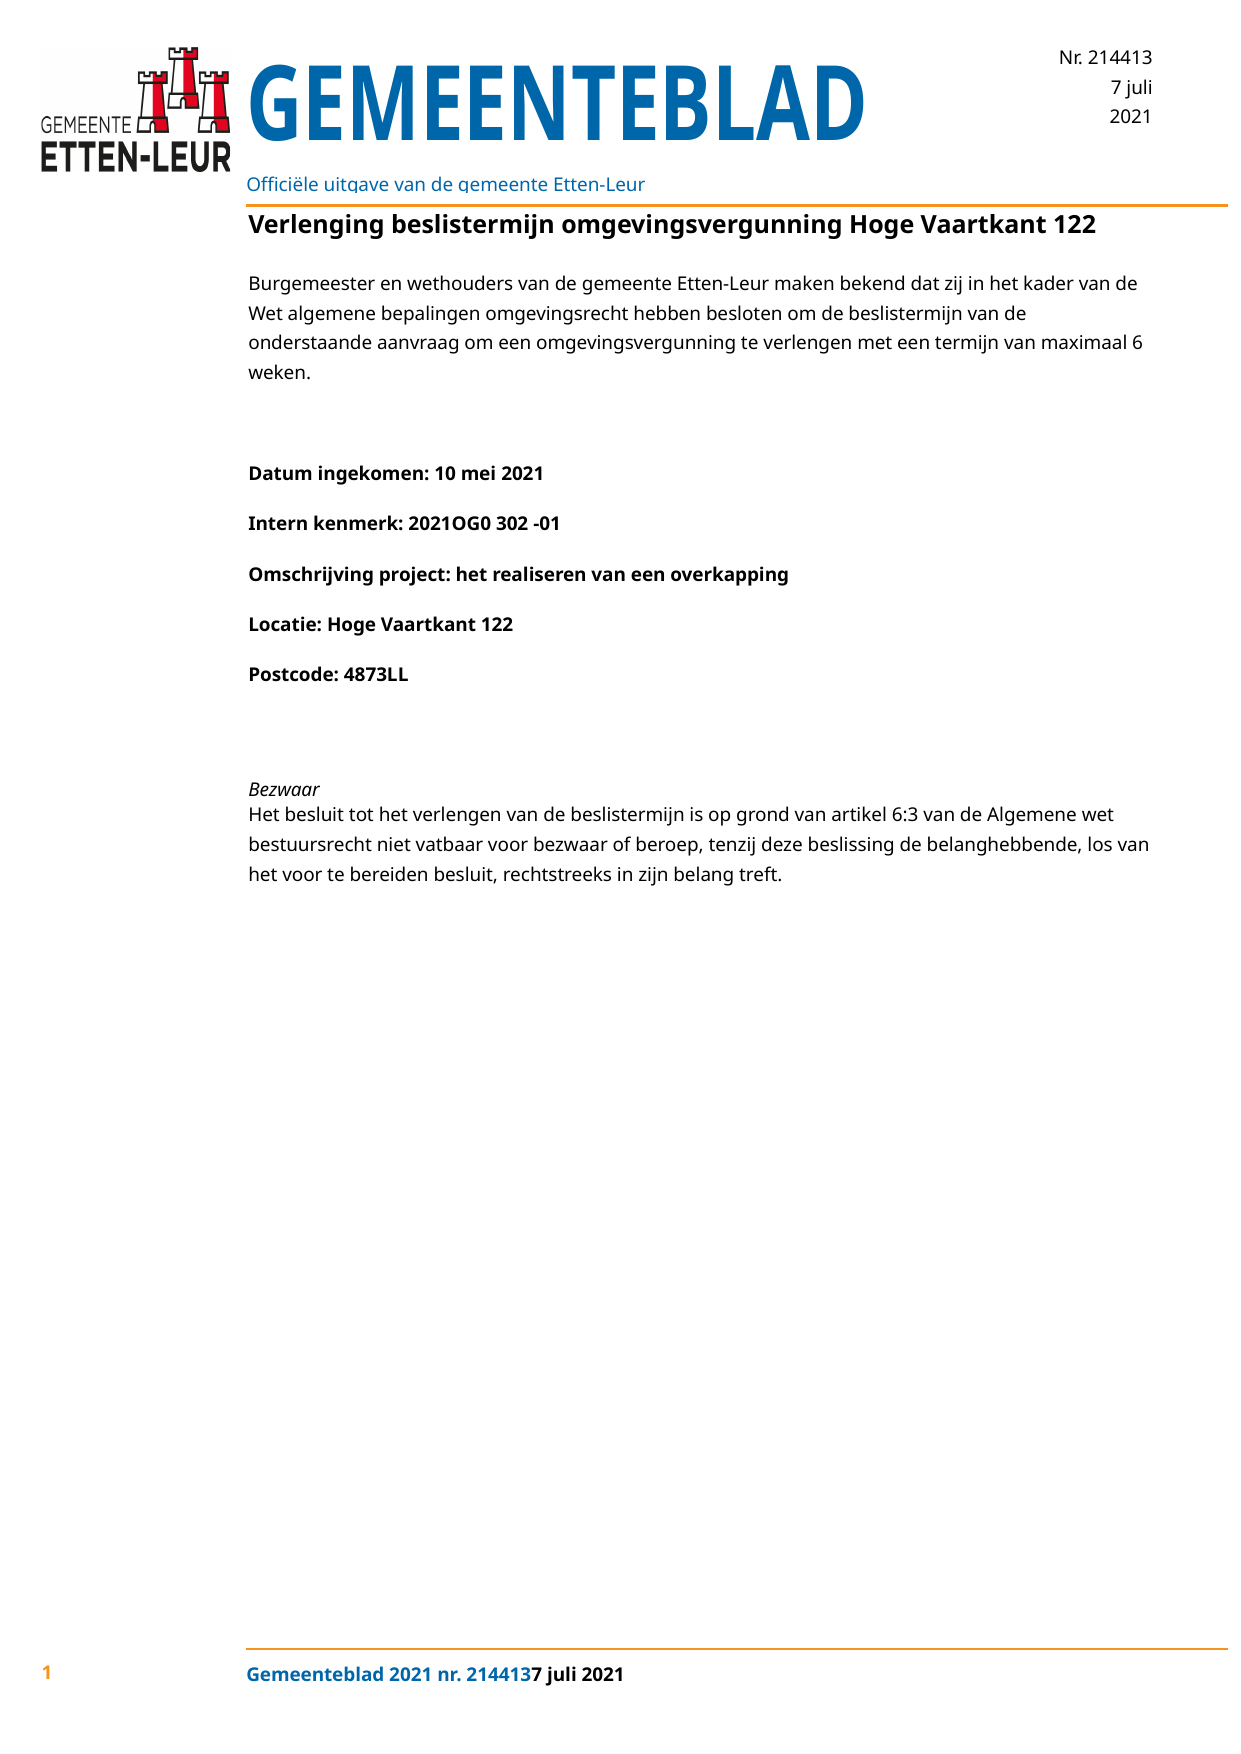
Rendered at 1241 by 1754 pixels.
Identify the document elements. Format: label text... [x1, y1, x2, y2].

picture [41, 47, 231, 172]
text Verlenging beslistermijn omgevingsvergunning Hoge Vaartkant 122 [248, 207, 1152, 241]
text Burgemeester en wethouders van de gemeente Etten-Leur maken bekend dat zij in het kader van de Wet algemene bepalingen omgevingsrecht hebben besloten om de beslistermijn van de onderstaande aanvraag om een omgevingsvergunning te verlengen met een termijn van maximaal 6 weken. [248, 270, 1152, 385]
text Postcode: 4873LL [248, 662, 1152, 687]
text Omschrijving project: het realiseren van een overkapping [248, 561, 1152, 586]
text Het besluit tot het verlengen van de beslistermijn is op grond van artikel 6:3 van de Algemene wet bestuursrecht niet vatbaar voor bezwaar of beroep, tenzij deze beslissing de belanghebbende, los van het voor te bereiden besluit, rechtstreeks in zijn belang treft. [248, 802, 1152, 887]
text Locatie: Hoge Vaartkant 122 [248, 611, 1152, 637]
text Intern kenmerk: 2021OG0 302 -01 [248, 510, 1152, 536]
text Bezwaar [248, 776, 1152, 802]
text Datum ingekomen: 10 mei 2021 [248, 460, 1152, 486]
